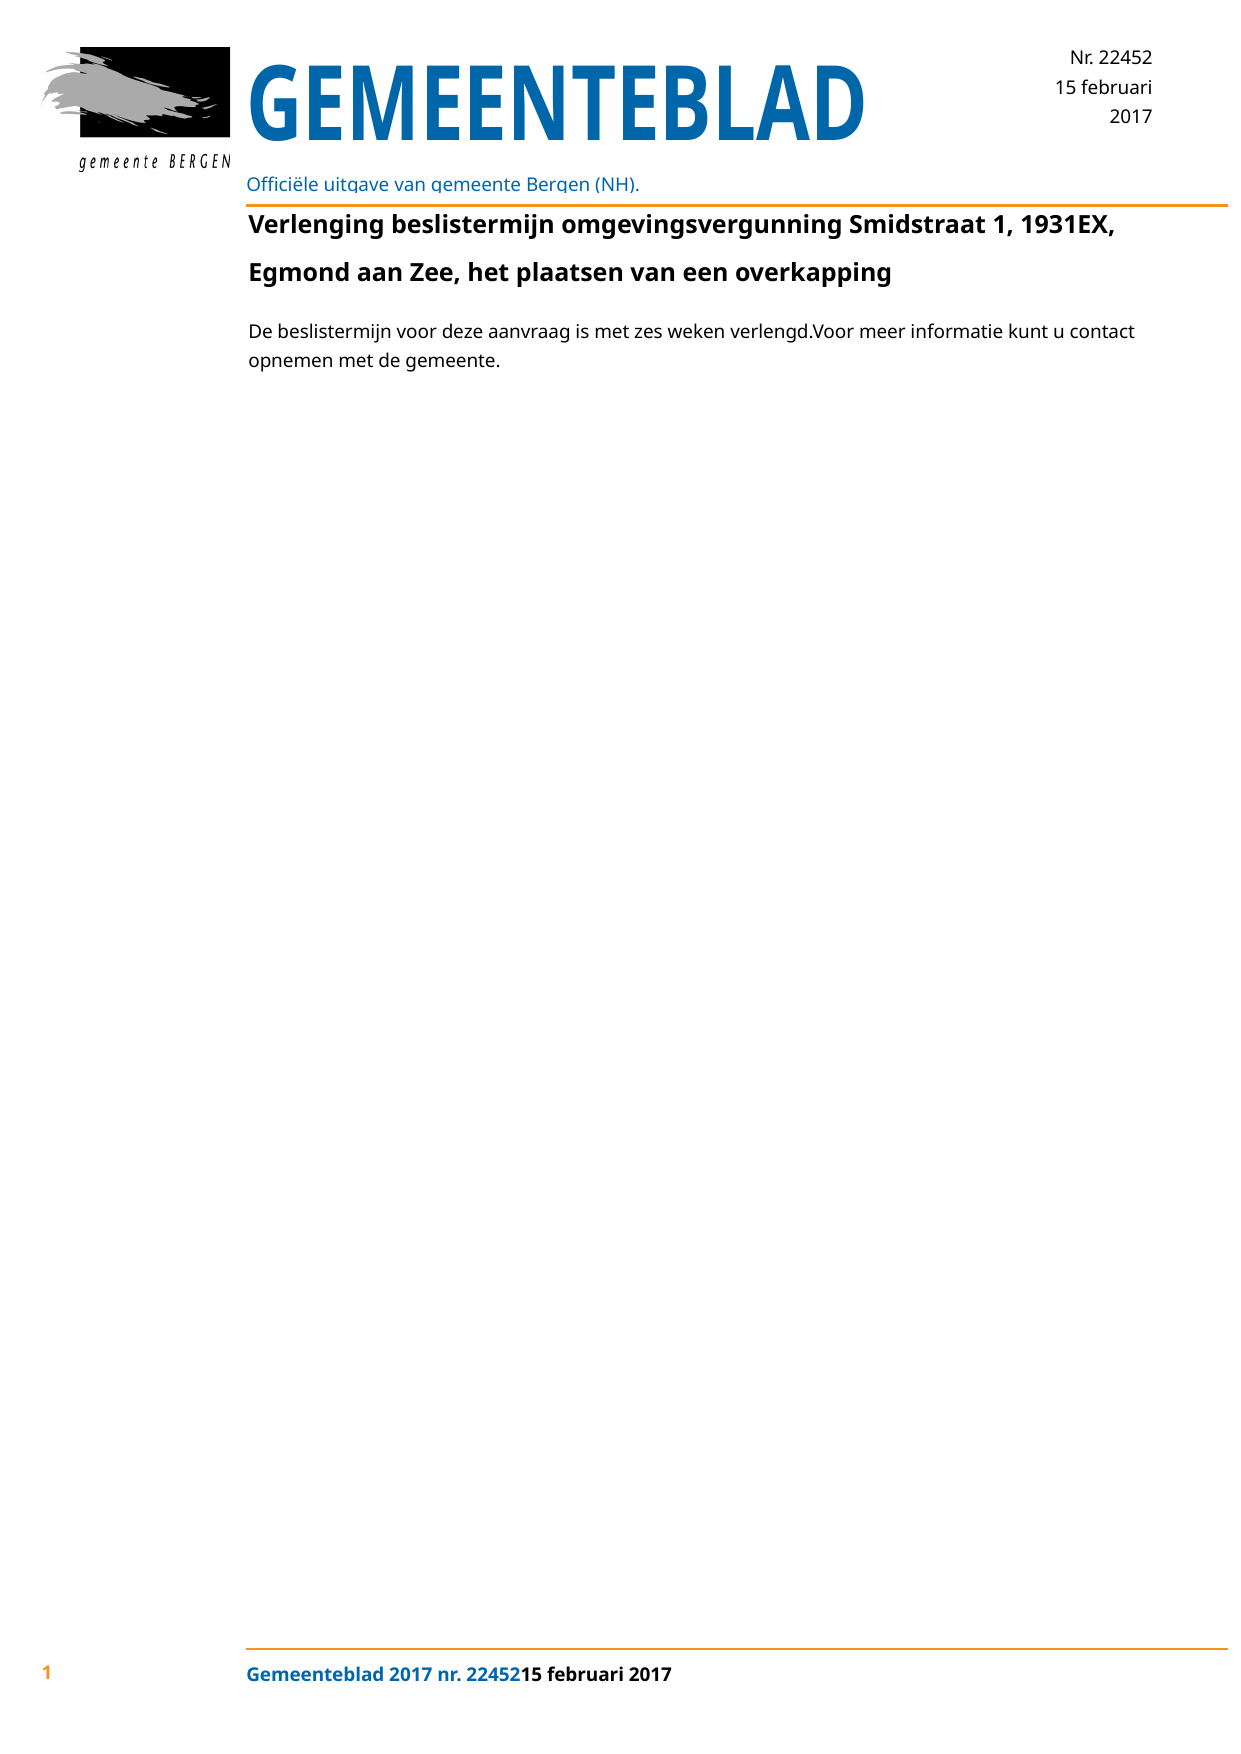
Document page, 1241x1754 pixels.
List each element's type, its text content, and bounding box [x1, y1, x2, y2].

text De beslistermijn voor deze aanvraag is met zes weken verlengd.Voor meer informatie kunt u contact opnemen met de gemeente. [248, 318, 1152, 373]
text Verlenging beslistermijn omgevingsvergunning Smidstraat 1, 1931EX, Egmond aan Zee, het plaatsen van een overkapping [248, 207, 1152, 288]
picture [41, 47, 231, 172]
